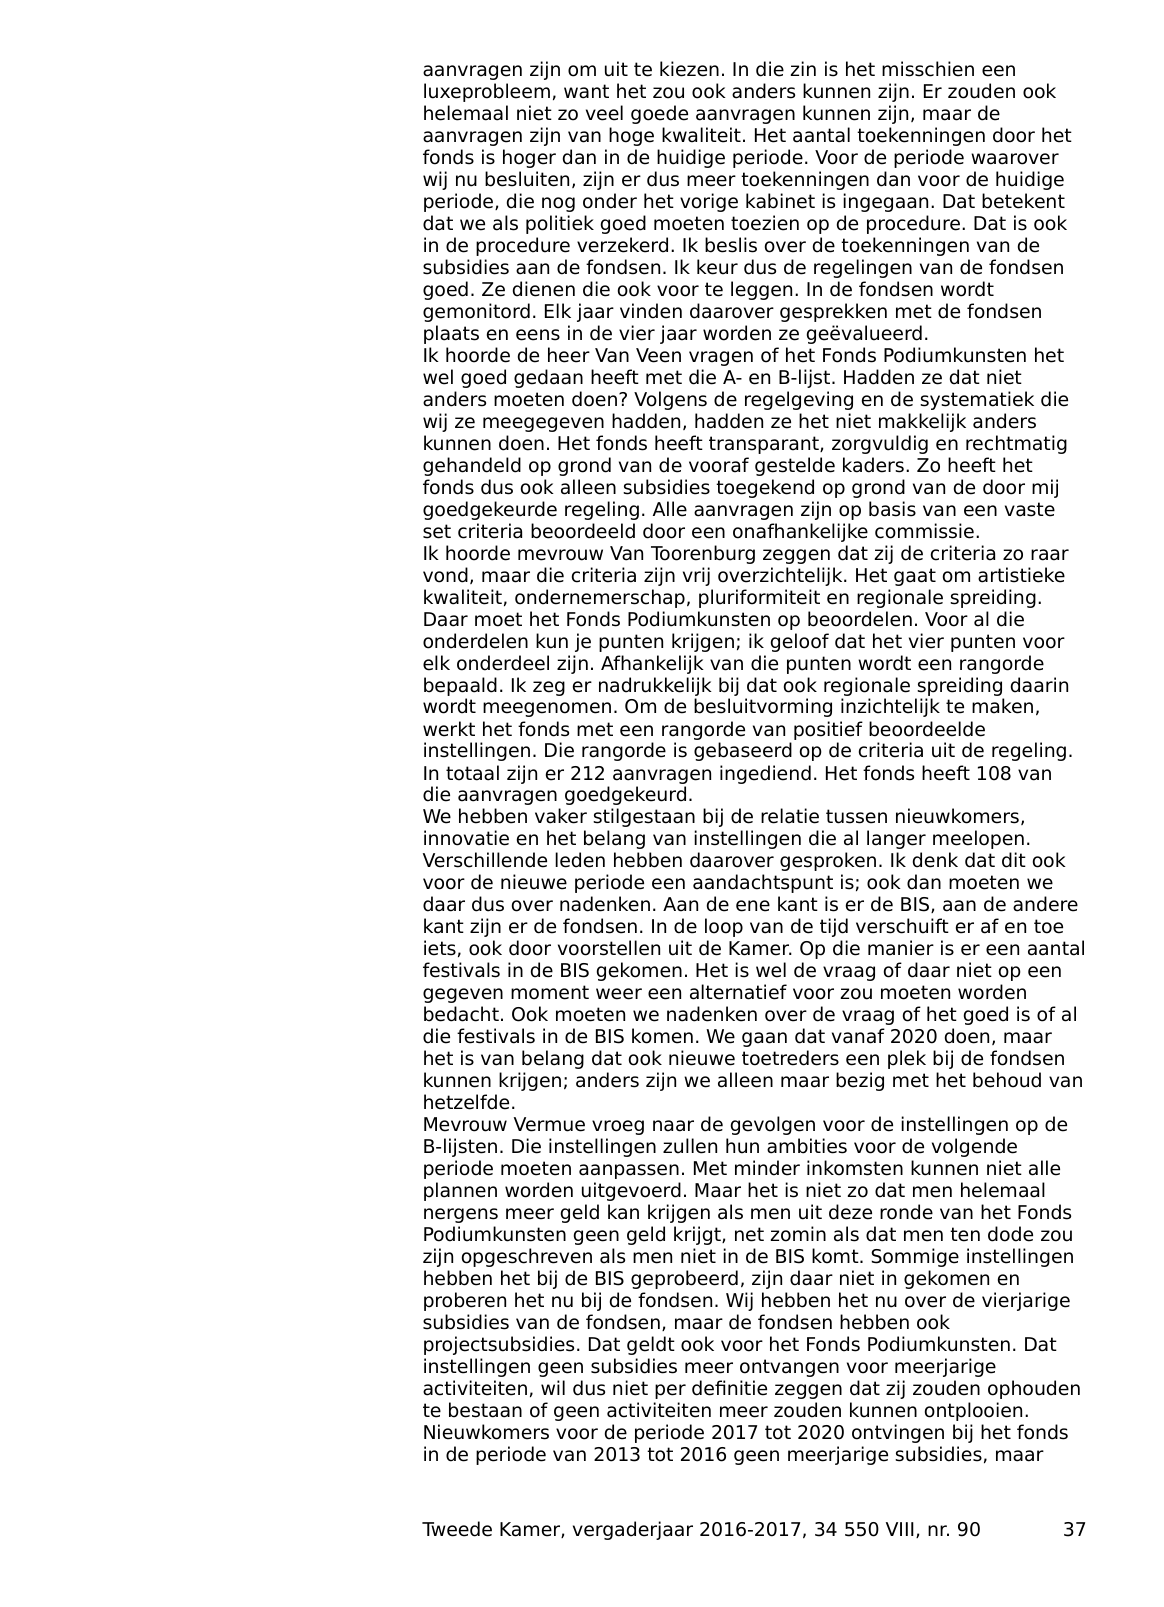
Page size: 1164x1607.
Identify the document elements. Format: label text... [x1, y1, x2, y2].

text Mevrouw Vermue vroeg naar de gevolgen voor de instellingen op de B-lijsten. Die instellingen zullen hun ambities voor de volgende periode moeten aanpassen. Met minder inkomsten kunnen niet alle plannen worden uitgevoerd. Maar het is niet zo dat men helemaal nergens meer geld kan krijgen als men uit deze ronde van het Fonds Podiumkunsten geen geld krijgt, net zomin als dat men ten dode zou zijn opgeschreven als men niet in de BIS komt. Sommige instellingen hebben het bij de BIS geprobeerd, zijn daar niet in gekomen en proberen het nu bij de fondsen. Wij hebben het nu over de vierjarige subsidies van de fondsen, maar de fondsen hebben ook projectsubsidies. Dat geldt ook voor het Fonds Podiumkunsten. Dat instellingen geen subsidies meer ontvangen voor meerjarige activiteiten, wil dus niet per definitie zeggen dat zij zouden ophouden te bestaan of geen activiteiten meer zouden kunnen ontplooien. Nieuwkomers voor de periode 2017 tot 2020 ontvingen bij het fonds in de periode van 2013 tot 2016 geen meerjarige subsidies, maar [422, 1114, 1087, 1466]
text aanvragen zijn om uit te kiezen. In die zin is het misschien een luxeprobleem, want het zou ook anders kunnen zijn. Er zouden ook helemaal niet zo veel goede aanvragen kunnen zijn, maar de aanvragen zijn van hoge kwaliteit. Het aantal toekenningen door het fonds is hoger dan in de huidige periode. Voor de periode waarover wij nu besluiten, zijn er dus meer toekenningen dan voor de huidige periode, die nog onder het vorige kabinet is ingegaan. Dat betekent dat we als politiek goed moeten toezien op de procedure. Dat is ook in de procedure verzekerd. Ik beslis over de toekenningen van de subsidies aan de fondsen. Ik keur dus de regelingen van de fondsen goed. Ze dienen die ook voor te leggen. In de fondsen wordt gemonitord. Elk jaar vinden daarover gesprekken met de fondsen plaats en eens in de vier jaar worden ze geëvalueerd. [422, 59, 1087, 345]
text We hebben vaker stilgestaan bij de relatie tussen nieuwkomers, innovatie en het belang van instellingen die al langer meelopen. Verschillende leden hebben daarover gesproken. Ik denk dat dit ook voor de nieuwe periode een aandachtspunt is; ook dan moeten we daar dus over nadenken. Aan de ene kant is er de BIS, aan de andere kant zijn er de fondsen. In de loop van de tijd verschuift er af en toe iets, ook door voorstellen uit de Kamer. Op die manier is er een aantal festivals in de BIS gekomen. Het is wel de vraag of daar niet op een gegeven moment weer een alternatief voor zou moeten worden bedacht. Ook moeten we nadenken over de vraag of het goed is of al die festivals in de BIS komen. We gaan dat vanaf 2020 doen, maar het is van belang dat ook nieuwe toetreders een plek bij de fondsen kunnen krijgen; anders zijn we alleen maar bezig met het behoud van hetzelfde. [422, 806, 1087, 1114]
text Ik hoorde de heer Van Veen vragen of het Fonds Podiumkunsten het wel goed gedaan heeft met die A- en B-lijst. Hadden ze dat niet anders moeten doen? Volgens de regelgeving en de systematiek die wij ze meegegeven hadden, hadden ze het niet makkelijk anders kunnen doen. Het fonds heeft transparant, zorgvuldig en rechtmatig gehandeld op grond van de vooraf gestelde kaders. Zo heeft het fonds dus ook alleen subsidies toegekend op grond van de door mij goedgekeurde regeling. Alle aanvragen zijn op basis van een vaste set criteria beoordeeld door een onafhankelijke commissie. [422, 345, 1087, 543]
text Ik hoorde mevrouw Van Toorenburg zeggen dat zij de criteria zo raar vond, maar die criteria zijn vrij overzichtelijk. Het gaat om artistieke kwaliteit, ondernemerschap, pluriformiteit en regionale spreiding. Daar moet het Fonds Podiumkunsten op beoordelen. Voor al die onderdelen kun je punten krijgen; ik geloof dat het vier punten voor elk onderdeel zijn. Afhankelijk van die punten wordt een rangorde bepaald. Ik zeg er nadrukkelijk bij dat ook regionale spreiding daarin wordt meegenomen. Om de besluitvorming inzichtelijk te maken, werkt het fonds met een rangorde van positief beoordeelde instellingen. Die rangorde is gebaseerd op de criteria uit de regeling. In totaal zijn er 212 aanvragen ingediend. Het fonds heeft 108 van die aanvragen goedgekeurd. [422, 543, 1087, 806]
